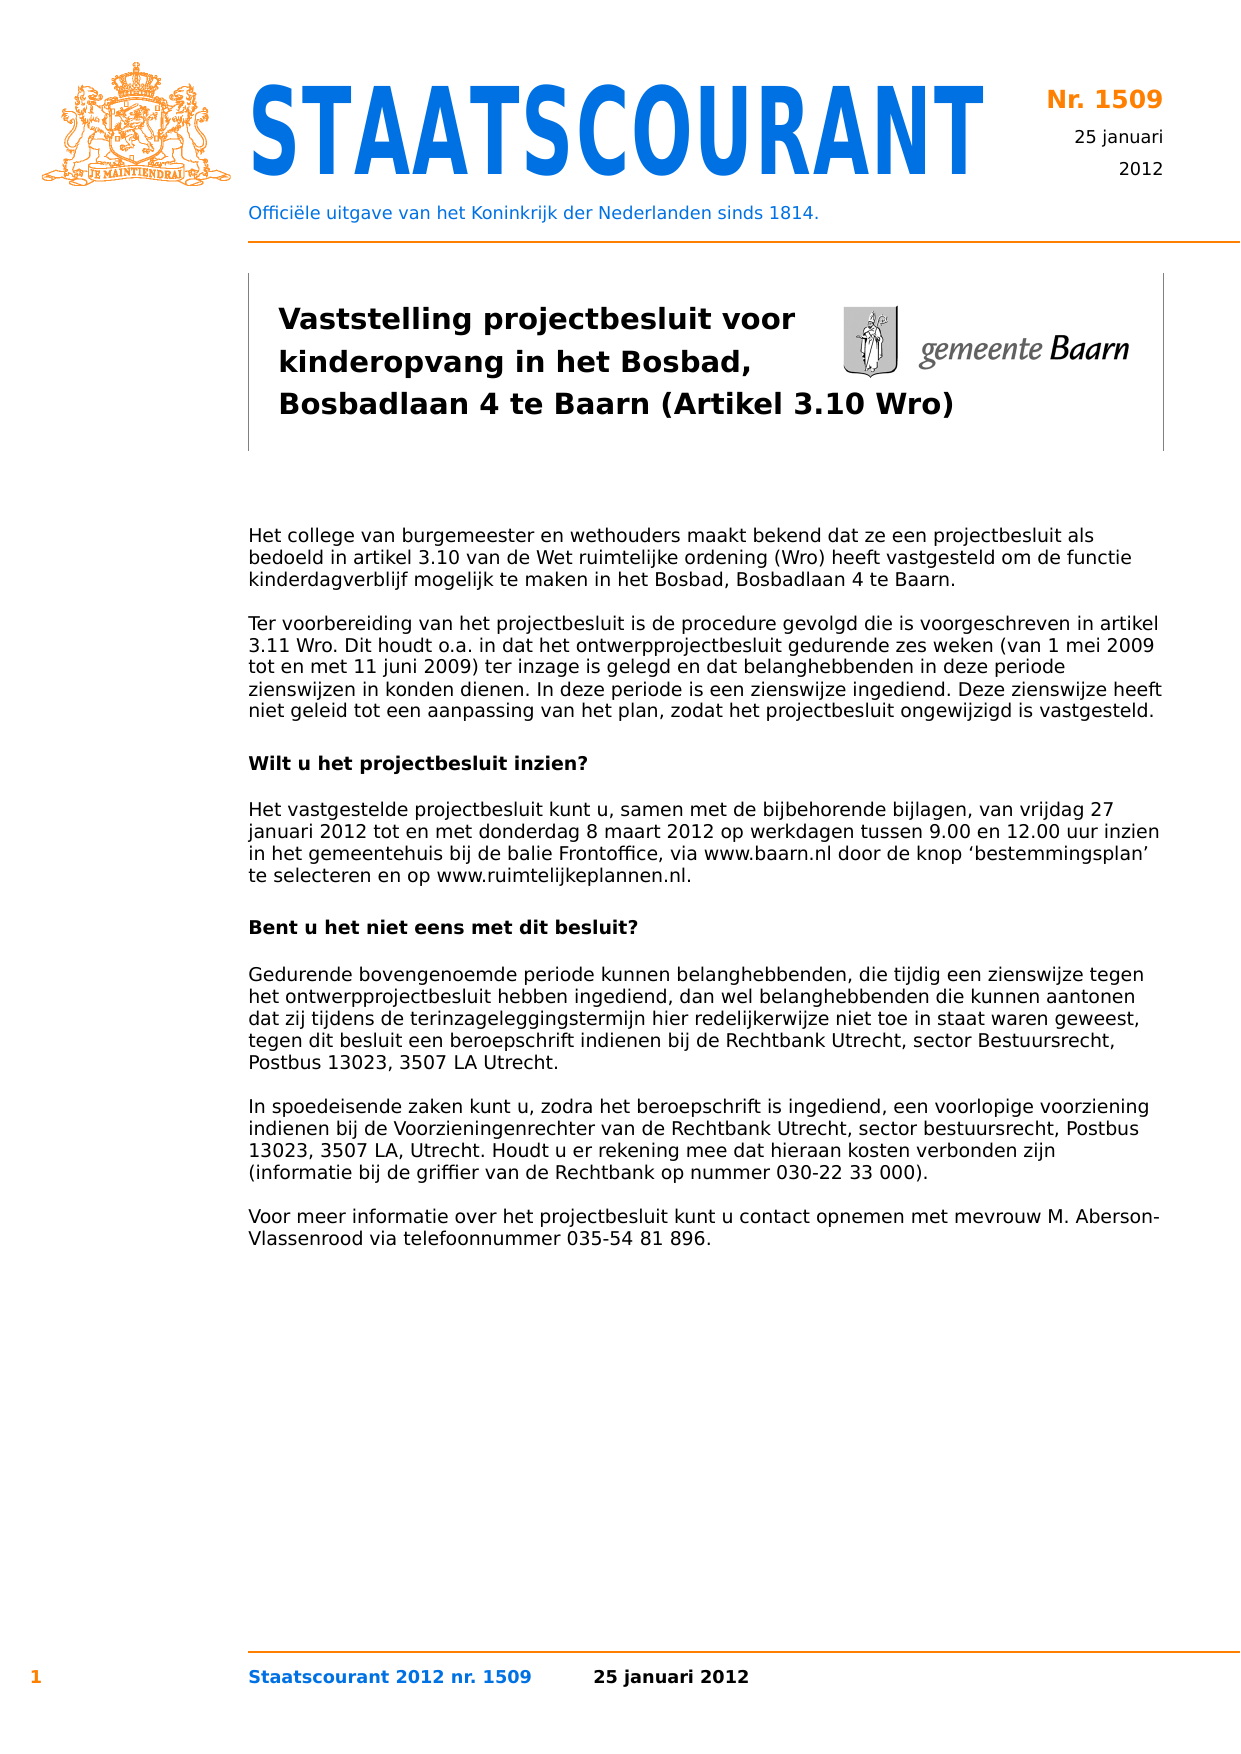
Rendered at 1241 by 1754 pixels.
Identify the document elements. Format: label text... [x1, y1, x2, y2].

picture [41, 62, 231, 186]
text Het vastgestelde projectbesluit kunt u, samen met de bijbehorende bijlagen, van vrijdag 27 januari 2012 tot en met donderdag 8 maart 2012 op werkdagen tussen 9.00 en 12.00 uur inzien in het gemeentehuis bij de balie Frontoffice, via www.baarn.nl door de knop ‘bestemmingsplan’ te selecteren en op www.ruimtelijkeplannen.nl. [248, 799, 1163, 887]
table_header Nr. 1509 [998, 62, 1240, 121]
subtitle Bent u het niet eens met dit besluit? [248, 917, 1163, 939]
table_cell 25 januari [998, 121, 1240, 153]
subtitle Wilt u het projectbesluit inzien? [248, 752, 1163, 774]
table_cell Officiële uitgave van het Koninkrijk der Nederlanden sinds 1814. [248, 203, 1240, 241]
picture [838, 302, 1134, 380]
text Gedurende bovengenoemde periode kunnen belanghebbenden, die tijdig een zienswijze tegen het ontwerpprojectbesluit hebben ingediend, dan wel belanghebbenden die kunnen aantonen dat zij tijdens de terinzageleggingstermijn hier redelijkerwijze niet toe in staat waren geweest, tegen dit besluit een beroepschrift indienen bij de Rechtbank Utrecht, sector Bestuursrecht, Postbus 13023, 3507 LA Utrecht. [248, 964, 1163, 1074]
text In spoedeisende zaken kunt u, zodra het beroepschrift is ingediend, een voorlopige voorziening indienen bij de Voorzieningenrechter van de Rechtbank Utrecht, sector bestuursrecht, Postbus 13023, 3507 LA, Utrecht. Houdt u er rekening mee dat hieraan kosten verbonden zijn (informatie bij de griffier van de Rechtbank op nummer 030-22 33 000). [248, 1096, 1163, 1184]
text Het college van burgemeester en wethouders maakt bekend dat ze een projectbesluit als bedoeld in artikel 3.10 van de Wet ruimtelijke ordening (Wro) heeft vastgesteld om de functie kinderdagverblijf mogelijk te maken in het Bosbad, Bosbadlaan 4 te Baarn. [248, 525, 1163, 591]
subtitle Vaststelling projectbesluit voor kinderopvang in het Bosbad, Bosbadlaan 4 te Baarn (Artikel 3.10 Wro) [249, 273, 1163, 451]
table_header STAATSCOURANT [248, 62, 998, 203]
table_cell 2012 [998, 153, 1240, 203]
table_header [25, 62, 248, 241]
text Voor meer informatie over het projectbesluit kunt u contact opnemen met mevrouw M. Aberson-Vlassenrood via telefoonnummer 035-54 81 896. [248, 1206, 1163, 1250]
text Ter voorbereiding van het projectbesluit is de procedure gevolgd die is voorgeschreven in artikel 3.11 Wro. Dit houdt o.a. in dat het ontwerpprojectbesluit gedurende zes weken (van 1 mei 2009 tot en met 11 juni 2009) ter inzage is gelegd en dat belanghebbenden in deze periode zienswijzen in konden dienen. In deze periode is een zienswijze ingediend. Deze zienswijze heeft niet geleid tot een aanpassing van het plan, zodat het projectbesluit ongewijzigd is vastgesteld. [248, 612, 1163, 722]
